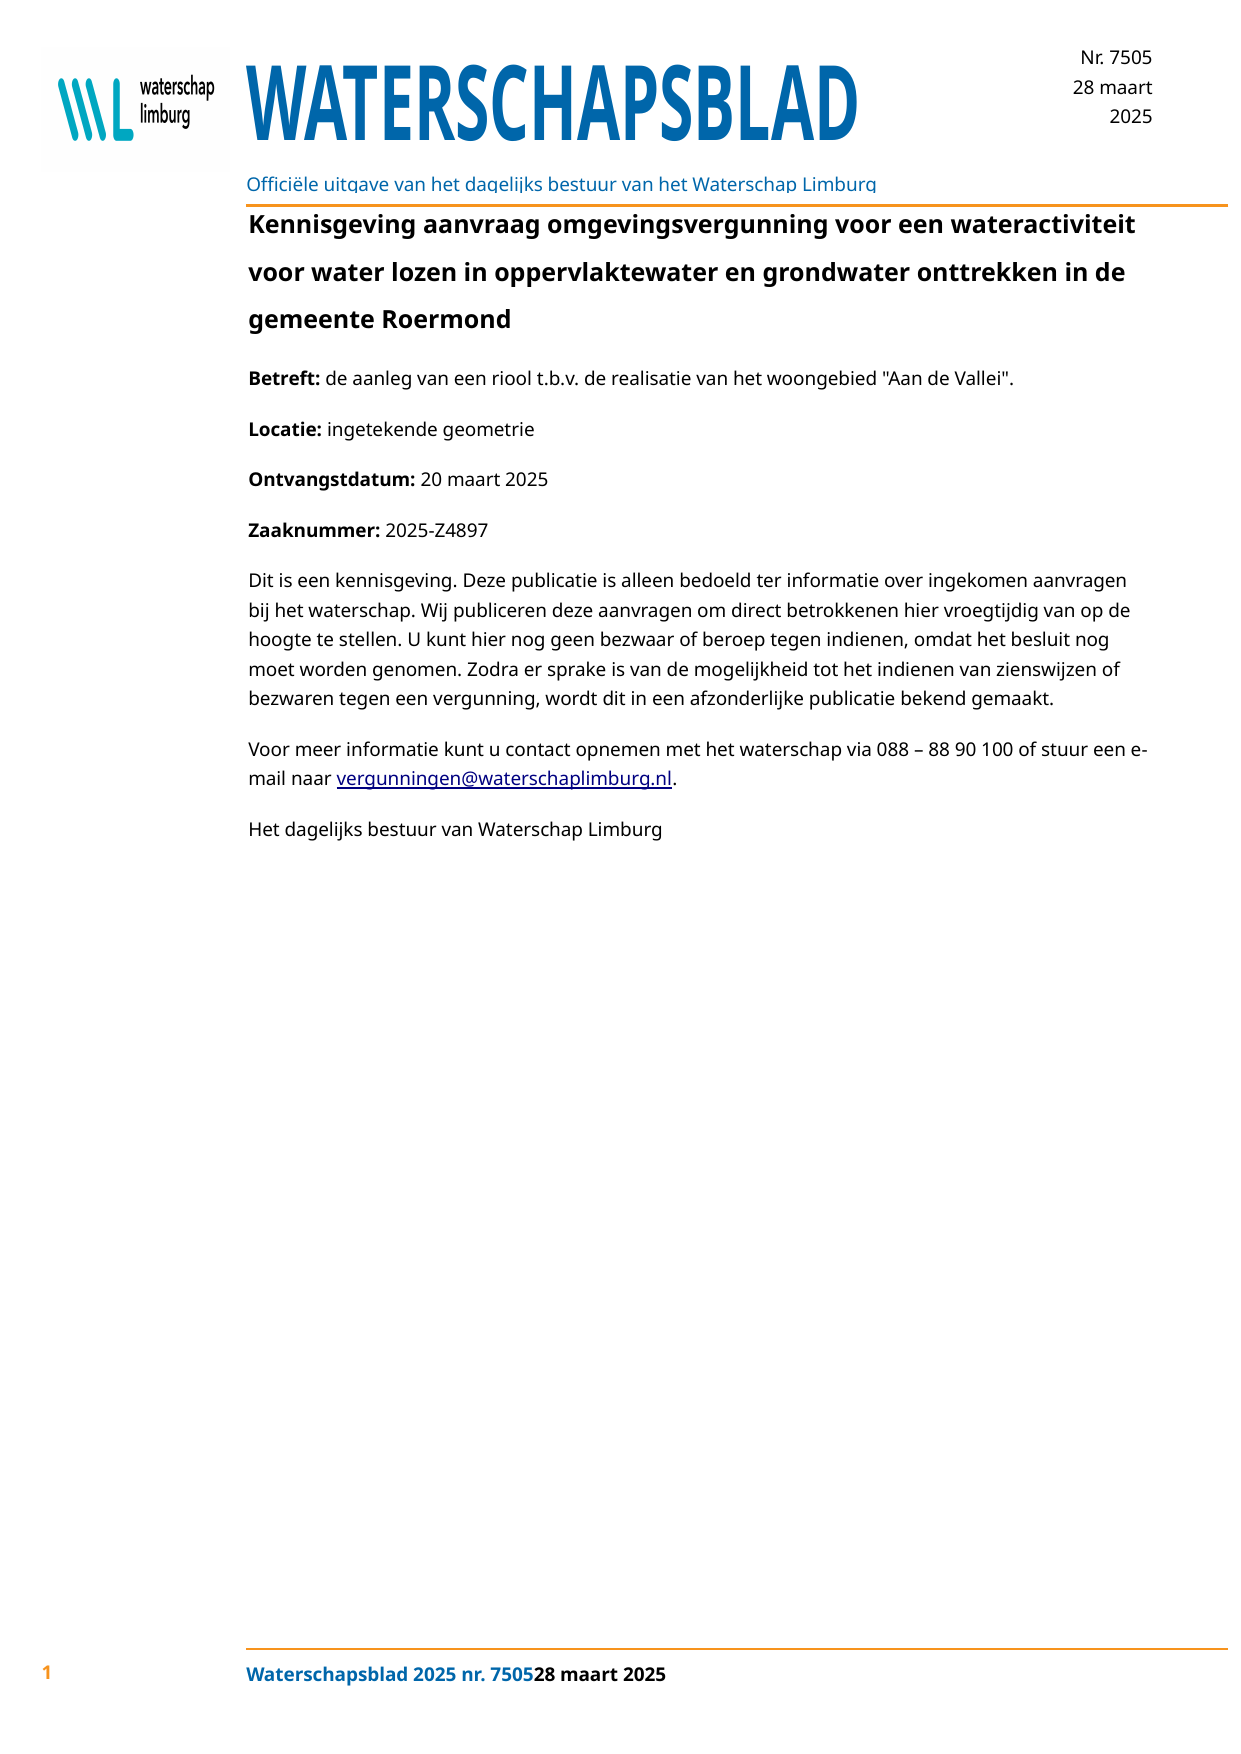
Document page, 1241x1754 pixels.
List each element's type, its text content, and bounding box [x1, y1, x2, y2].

text Zaaknummer: 2025-Z4897 [248, 517, 1152, 542]
text Locatie: ingetekende geometrie [248, 416, 1152, 442]
text Ontvangstdatum: 20 maart 2025 [248, 466, 1152, 492]
text Betreft: de aanleg van een riool t.b.v. de realisatie van het woongebied "Aan de Vallei". [248, 366, 1152, 391]
text Kennisgeving aanvraag omgevingsvergunning voor een wateractiviteit voor water lozen in oppervlaktewater en grondwater onttrekken in de gemeente Roermond [248, 207, 1152, 336]
text Dit is een kennisgeving. Deze publicatie is alleen bedoeld ter informatie over ingekomen aanvragen bij het waterschap. Wij publiceren deze aanvragen om direct betrokkenen hier vroegtijdig van op de hoogte te stellen. U kunt hier nog geen bezwaar of beroep tegen indienen, omdat het besluit nog moet worden genomen. Zodra er sprake is van de mogelijkheid tot het indienen van zienswijzen of bezwaren tegen een vergunning, wordt dit in een afzonderlijke publicatie bekend gemaakt. [248, 567, 1152, 711]
picture [41, 47, 231, 172]
text Voor meer informatie kunt u contact opnemen met het waterschap via 088 – 88 90 100 of stuur een e-mail naar vergunningen@waterschaplimburg.nl. [248, 736, 1152, 791]
text Het dagelijks bestuur van Waterschap Limburg [248, 816, 1152, 842]
